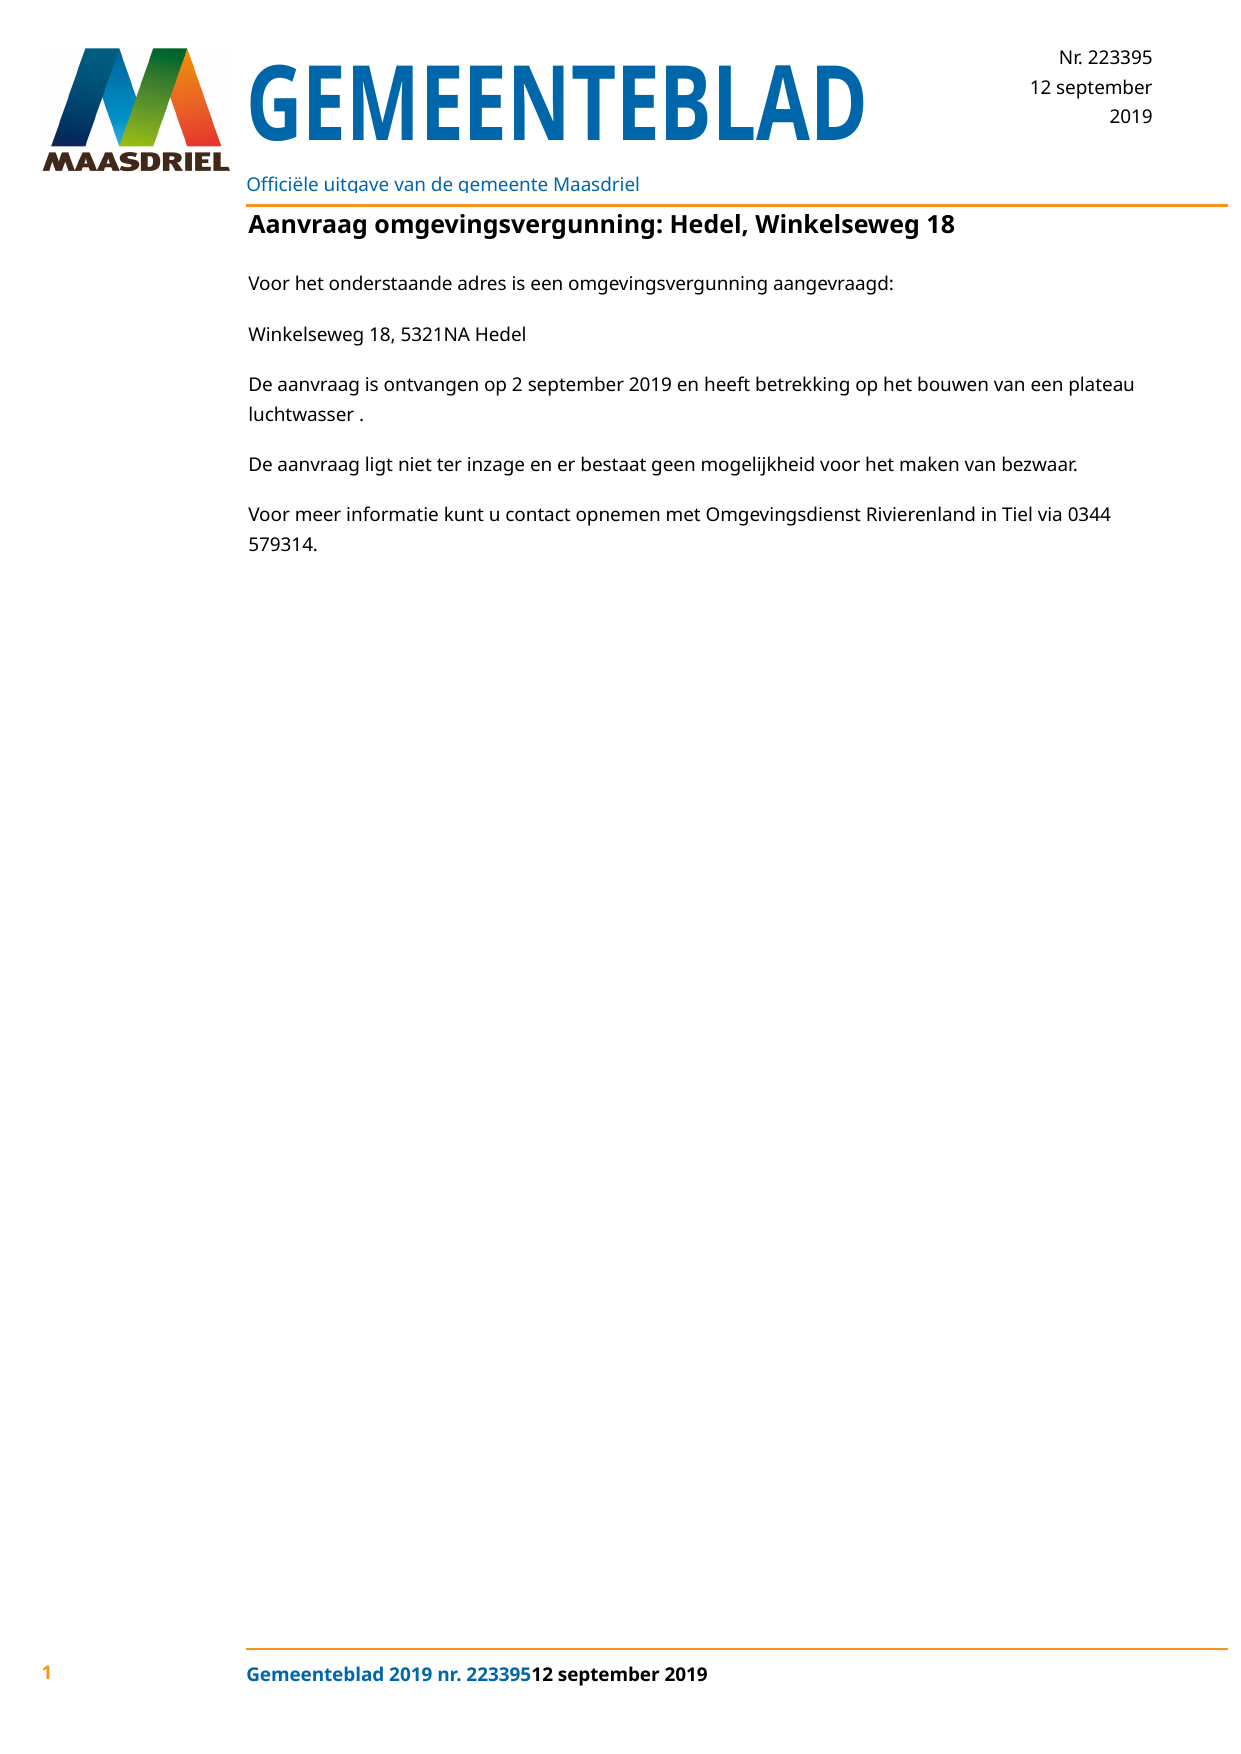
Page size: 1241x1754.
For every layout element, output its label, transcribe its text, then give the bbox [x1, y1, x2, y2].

text Voor meer informatie kunt u contact opnemen met Omgevingsdienst Rivierenland in Tiel via 0344 579314. [248, 502, 1152, 557]
text Voor het onderstaande adres is een omgevingsvergunning aangevraagd: [248, 270, 1152, 296]
text Winkelseweg 18, 5321NA Hedel [248, 321, 1152, 346]
picture [41, 47, 231, 172]
text De aanvraag is ontvangen op 2 september 2019 en heeft betrekking op het bouwen van een plateau luchtwasser . [248, 371, 1152, 426]
text De aanvraag ligt niet ter inzage en er bestaat geen mogelijkheid voor het maken van bezwaar. [248, 451, 1152, 477]
text Aanvraag omgevingsvergunning: Hedel, Winkelseweg 18 [248, 207, 1152, 241]
